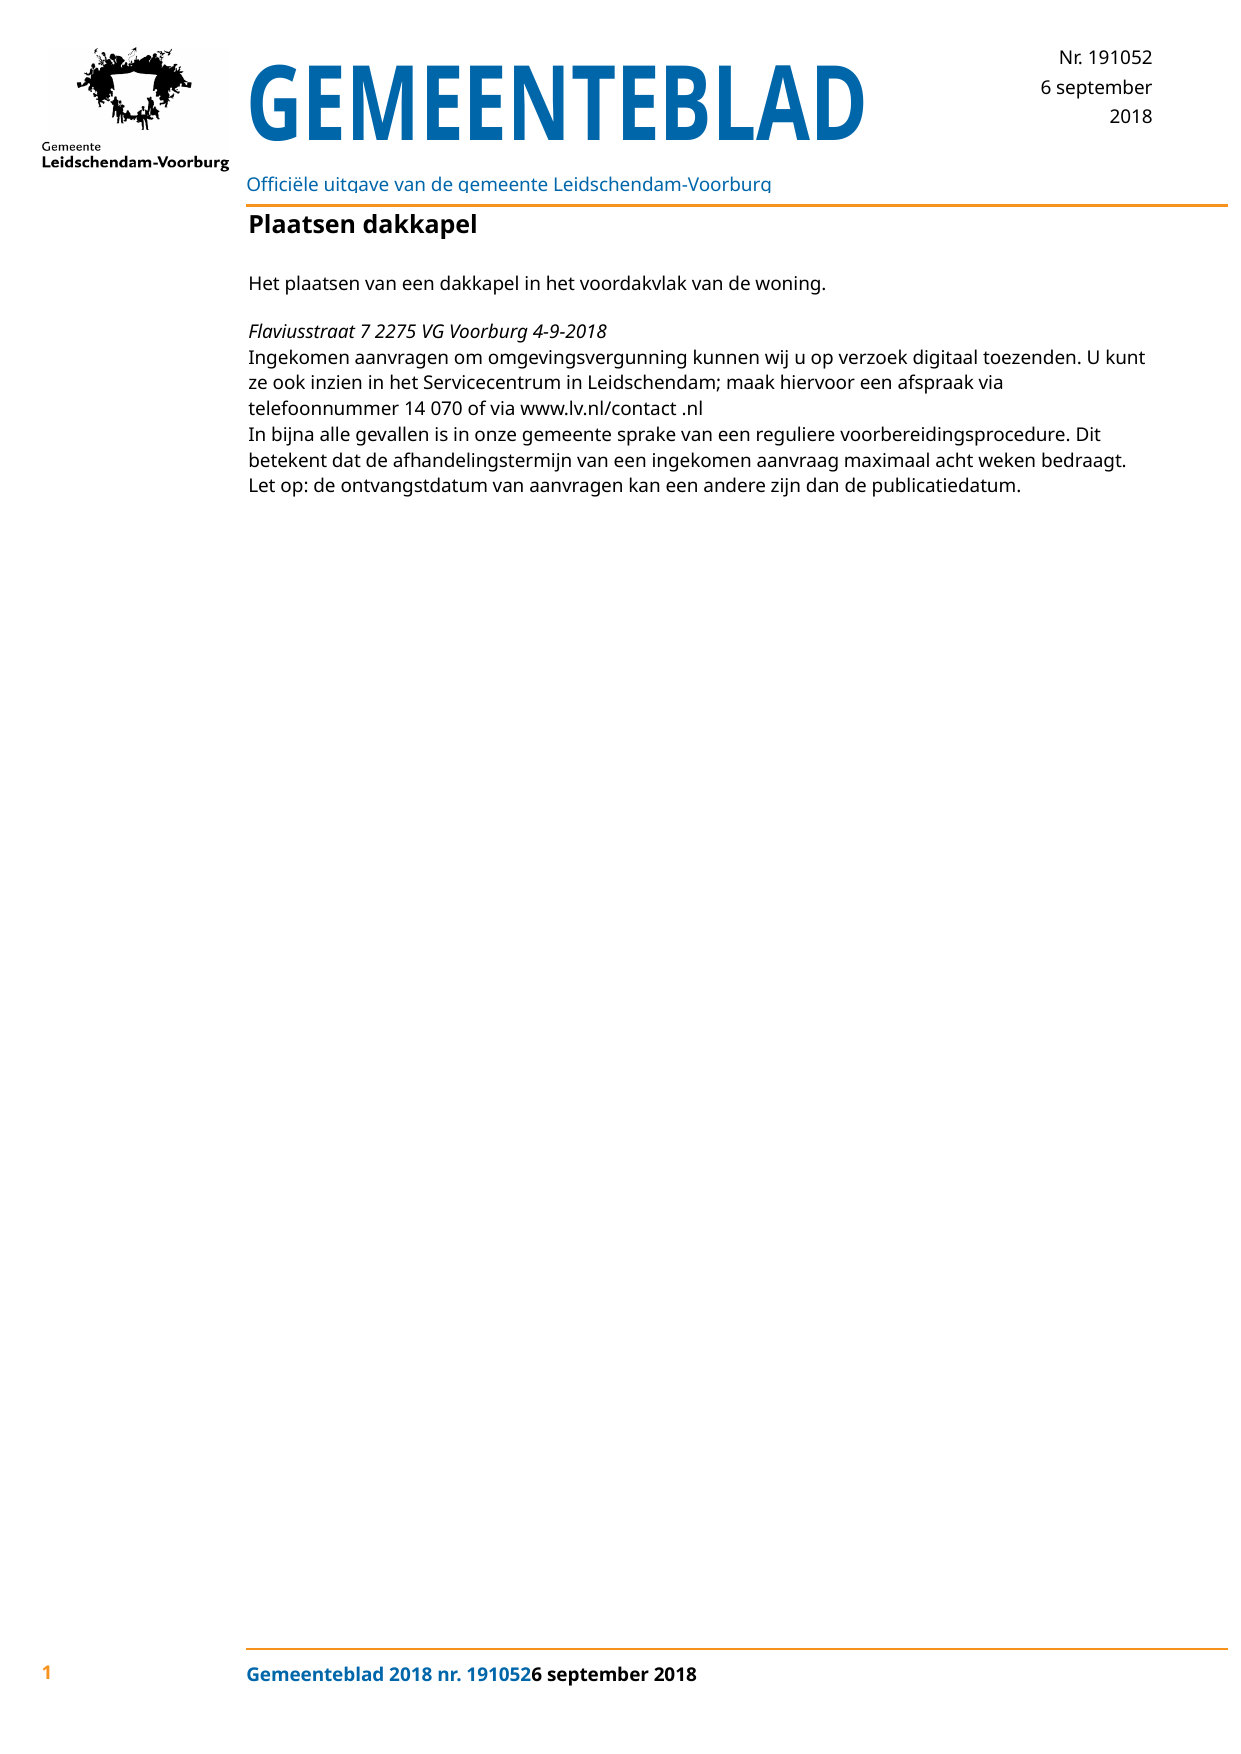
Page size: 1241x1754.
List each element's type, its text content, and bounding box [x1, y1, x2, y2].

text Flaviusstraat 7 2275 VG Voorburg 4-9-2018 [248, 318, 1152, 344]
picture [41, 47, 231, 172]
text Het plaatsen van een dakkapel in het voordakvlak van de woning. [248, 270, 1152, 296]
text In bijna alle gevallen is in onze gemeente sprake van een reguliere voorbereidingsprocedure. Dit betekent dat de afhandelingstermijn van een ingekomen aanvraag maximaal acht weken bedraagt. Let op: de ontvangstdatum van aanvragen kan een andere zijn dan de publicatiedatum. [248, 421, 1152, 498]
text Ingekomen aanvragen om omgevingsvergunning kunnen wij u op verzoek digitaal toezenden. U kunt ze ook inzien in het Servicecentrum in Leidschendam; maak hiervoor een afspraak via telefoonnummer 14 070 of via www.lv.nl/contact .nl [248, 344, 1152, 421]
text Plaatsen dakkapel [248, 207, 1152, 241]
